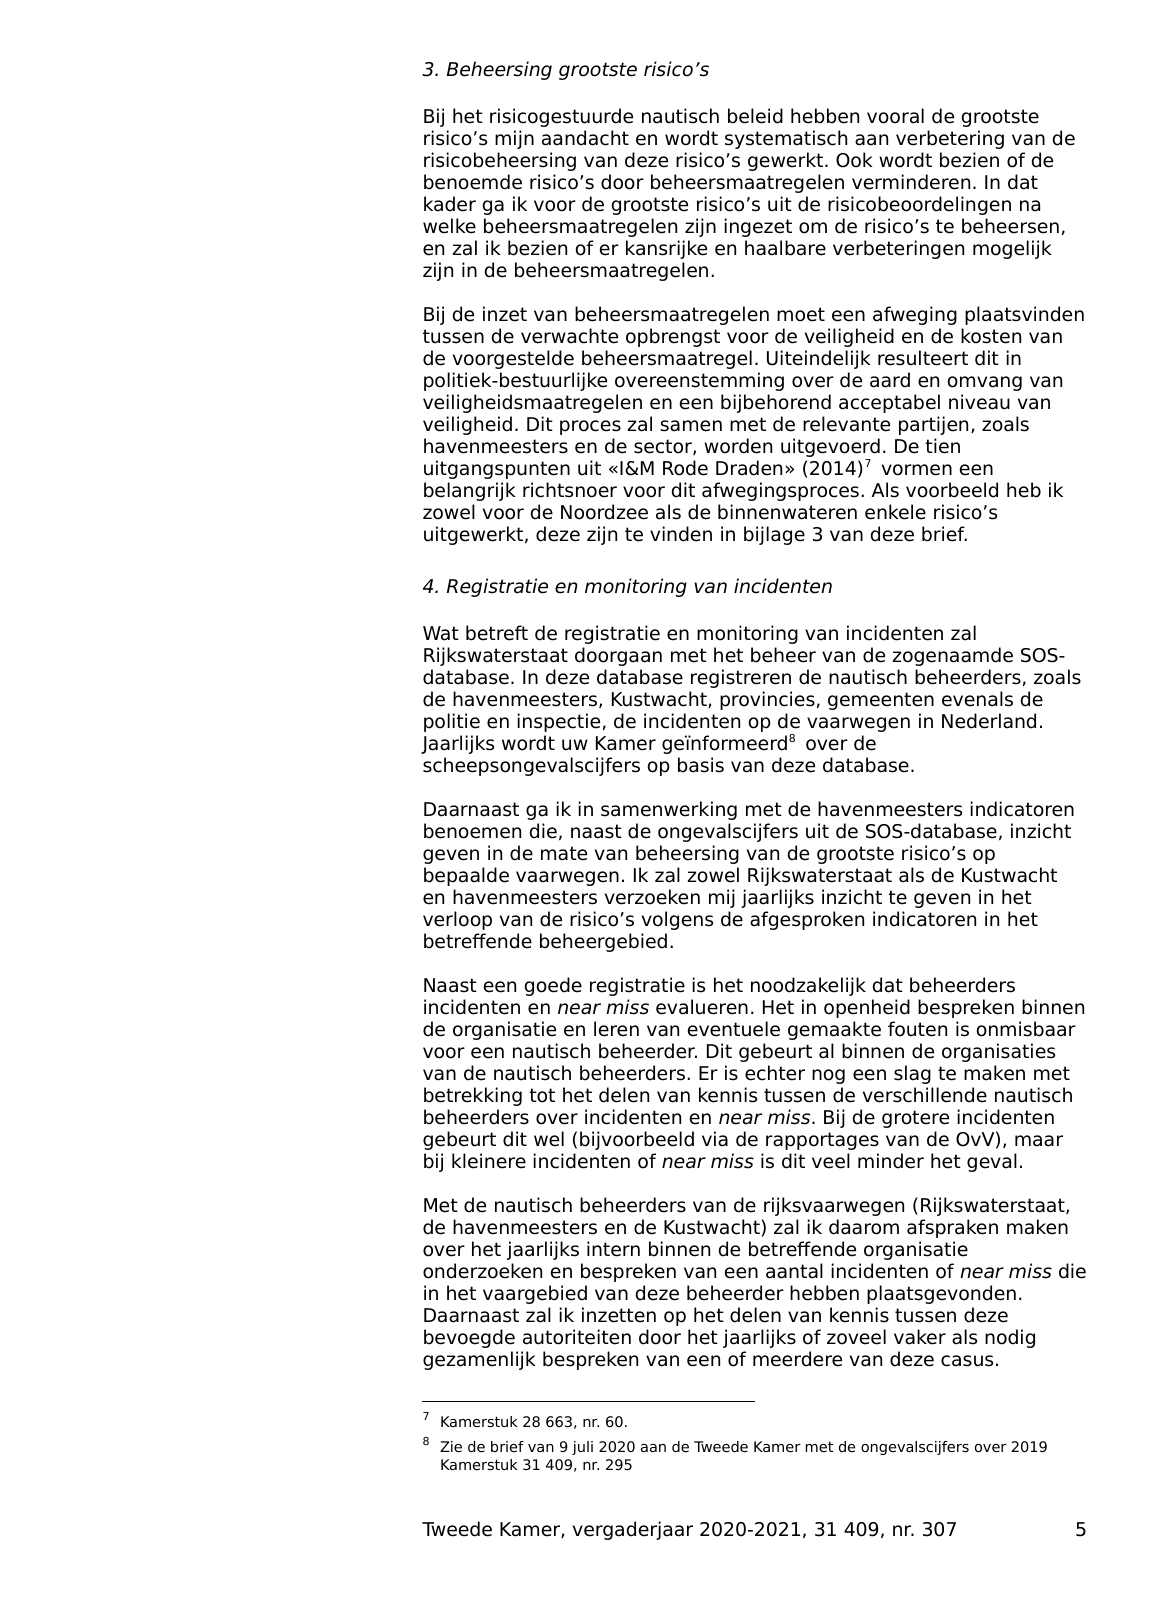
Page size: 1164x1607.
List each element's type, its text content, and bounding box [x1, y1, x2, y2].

text Zie de brief van 9 juli 2020 aan de Tweede Kamer met de ongevalscijfers over 2019 Kamerstuk 31 409, nr. 295 [422, 1435, 1087, 1474]
text Naast een goede registratie is het noodzakelijk dat beheerders incidenten en near miss evalueren. Het in openheid bespreken binnen de organisatie en leren van eventuele gemaakte fouten is onmisbaar voor een nautisch beheerder. Dit gebeurt al binnen de organisaties van de nautisch beheerders. Er is echter nog een slag te maken met betrekking tot het delen van kennis tussen de verschillende nautisch beheerders over incidenten en near miss. Bij de grotere incidenten gebeurt dit wel (bijvoorbeeld via de rapportages van de OvV), maar bij kleinere incidenten of near miss is dit veel minder het geval. [422, 975, 1087, 1173]
text Kamerstuk 28 663, nr. 60. [422, 1410, 1087, 1432]
text Met de nautisch beheerders van de rijksvaarwegen (Rijkswaterstaat, de havenmeesters en de Kustwacht) zal ik daarom afspraken maken over het jaarlijks intern binnen de betreffende organisatie onderzoeken en bespreken van een aantal incidenten of near miss die in het vaargebied van deze beheerder hebben plaatsgevonden. Daarnaast zal ik inzetten op het delen van kennis tussen deze bevoegde autoriteiten door het jaarlijks of zoveel vaker als nodig gezamenlijk bespreken van een of meerdere van deze casus. [422, 1195, 1087, 1371]
text Daarnaast ga ik in samenwerking met de havenmeesters indicatoren benoemen die, naast de ongevalscijfers uit de SOS-database, inzicht geven in de mate van beheersing van de grootste risico’s op bepaalde vaarwegen. Ik zal zowel Rijkswaterstaat als de Kustwacht en havenmeesters verzoeken mij jaarlijks inzicht te geven in het verloop van de risico’s volgens de afgesproken indicatoren in het betreffende beheergebied. [422, 799, 1087, 953]
text Bij de inzet van beheersmaatregelen moet een afweging plaatsvinden tussen de verwachte opbrengst voor de veiligheid en de kosten van de voorgestelde beheersmaatregel. Uiteindelijk resulteert dit in politiek-bestuurlijke overeenstemming over de aard en omvang van veiligheidsmaatregelen en een bijbehorend acceptabel niveau van veiligheid. Dit proces zal samen met de relevante partijen, zoals havenmeesters en de sector, worden uitgevoerd. De tien uitgangspunten uit «I&M Rode Draden» (2014) vormen een belangrijk richtsnoer voor dit afwegingsproces. Als voorbeeld heb ik zowel voor de Noordzee als de binnenwateren enkele risico’s uitgewerkt, deze zijn te vinden in bijlage 3 van deze brief. [422, 304, 1087, 546]
text Wat betreft de registratie en monitoring van incidenten zal Rijkswaterstaat doorgaan met het beheer van de zogenaamde SOS-database. In deze database registreren de nautisch beheerders, zoals de havenmeesters, Kustwacht, provincies, gemeenten evenals de politie en inspectie, de incidenten op de vaarwegen in Nederland. Jaarlijks wordt uw Kamer geïnformeerd over de scheepsongevalscijfers op basis van deze database. [422, 623, 1087, 777]
subtitle 3. Beheersing grootste risico’s [422, 59, 1087, 81]
text Bij het risicogestuurde nautisch beleid hebben vooral de grootste risico’s mijn aandacht en wordt systematisch aan verbetering van de risicobeheersing van deze risico’s gewerkt. Ook wordt bezien of de benoemde risico’s door beheersmaatregelen verminderen. In dat kader ga ik voor de grootste risico’s uit de risicobeoordelingen na welke beheersmaatregelen zijn ingezet om de risico’s te beheersen, en zal ik bezien of er kansrijke en haalbare verbeteringen mogelijk zijn in de beheersmaatregelen. [422, 106, 1087, 282]
subtitle 4. Registratie en monitoring van incidenten [422, 576, 1087, 598]
